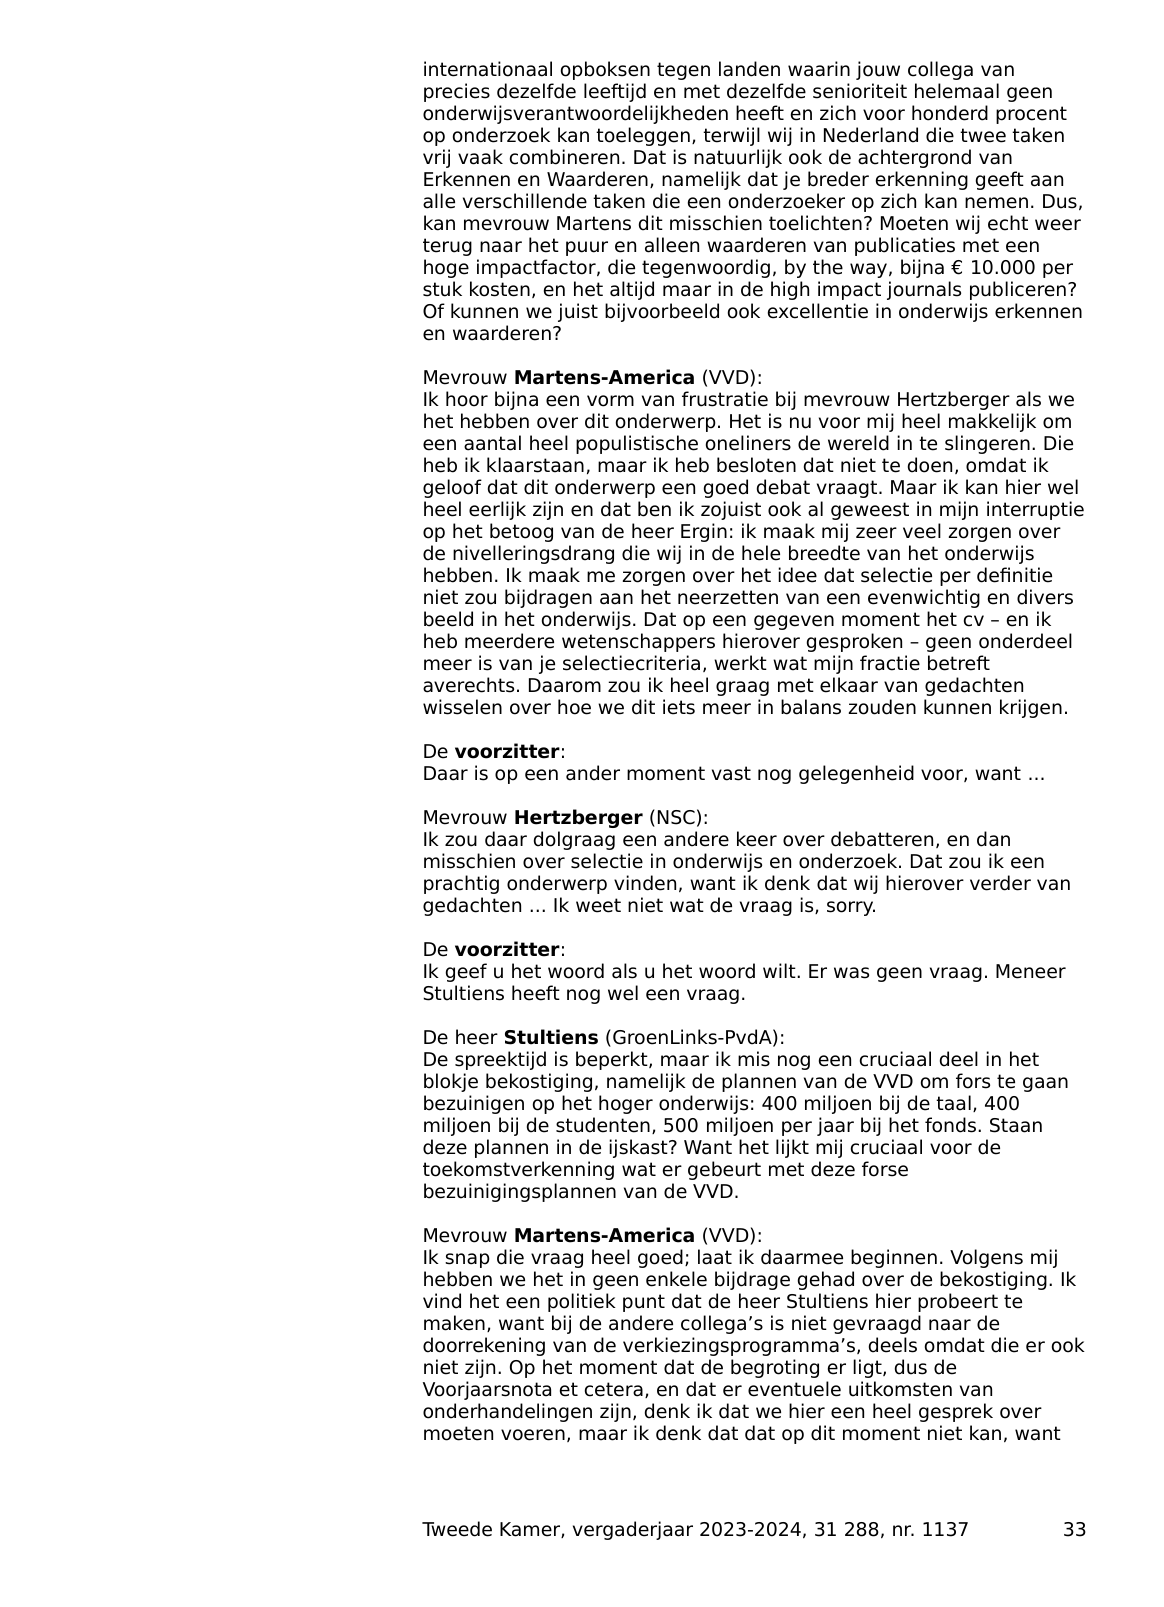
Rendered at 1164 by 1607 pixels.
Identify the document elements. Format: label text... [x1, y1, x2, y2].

text Mevrouw Martens-America (VVD): [422, 1225, 1087, 1247]
text internationaal opboksen tegen landen waarin jouw collega van precies dezelfde leeftijd en met dezelfde senioriteit helemaal geen onderwijsverantwoordelijkheden heeft en zich voor honderd procent op onderzoek kan toeleggen, terwijl wij in Nederland die twee taken vrij vaak combineren. Dat is natuurlijk ook de achtergrond van Erkennen en Waarderen, namelijk dat je breder erkenning geeft aan alle verschillende taken die een onderzoeker op zich kan nemen. Dus, kan mevrouw Martens dit misschien toelichten? Moeten wij echt weer terug naar het puur en alleen waarderen van publicaties met een hoge impactfactor, die tegenwoordig, by the way, bijna € 10.000 per stuk kosten, en het altijd maar in de high impact journals publiceren? Of kunnen we juist bijvoorbeeld ook excellentie in onderwijs erkennen en waarderen? [422, 59, 1087, 345]
text Daar is op een ander moment vast nog gelegenheid voor, want ... [422, 763, 1087, 785]
text De voorzitter: [422, 741, 1087, 763]
text Ik snap die vraag heel goed; laat ik daarmee beginnen. Volgens mij hebben we het in geen enkele bijdrage gehad over de bekostiging. Ik vind het een politiek punt dat de heer Stultiens hier probeert te maken, want bij de andere collega’s is niet gevraagd naar de doorrekening van de verkiezingsprogramma’s, deels omdat die er ook niet zijn. Op het moment dat de begroting er ligt, dus de Voorjaarsnota et cetera, en dat er eventuele uitkomsten van onderhandelingen zijn, denk ik dat we hier een heel gesprek over moeten voeren, maar ik denk dat dat op dit moment niet kan, want [422, 1247, 1087, 1445]
text De heer Stultiens (GroenLinks-PvdA): [422, 1027, 1087, 1049]
text De spreektijd is beperkt, maar ik mis nog een cruciaal deel in het blokje bekostiging, namelijk de plannen van de VVD om fors te gaan bezuinigen op het hoger onderwijs: 400 miljoen bij de taal, 400 miljoen bij de studenten, 500 miljoen per jaar bij het fonds. Staan deze plannen in de ijskast? Want het lijkt mij cruciaal voor de toekomstverkenning wat er gebeurt met deze forse bezuinigingsplannen van de VVD. [422, 1049, 1087, 1203]
text Ik hoor bijna een vorm van frustratie bij mevrouw Hertzberger als we het hebben over dit onderwerp. Het is nu voor mij heel makkelijk om een aantal heel populistische oneliners de wereld in te slingeren. Die heb ik klaarstaan, maar ik heb besloten dat niet te doen, omdat ik geloof dat dit onderwerp een goed debat vraagt. Maar ik kan hier wel heel eerlijk zijn en dat ben ik zojuist ook al geweest in mijn interruptie op het betoog van de heer Ergin: ik maak mij zeer veel zorgen over de nivelleringsdrang die wij in de hele breedte van het onderwijs hebben. Ik maak me zorgen over het idee dat selectie per definitie niet zou bijdragen aan het neerzetten van een evenwichtig en divers beeld in het onderwijs. Dat op een gegeven moment het cv – en ik heb meerdere wetenschappers hierover gesproken – geen onderdeel meer is van je selectiecriteria, werkt wat mijn fractie betreft averechts. Daarom zou ik heel graag met elkaar van gedachten wisselen over hoe we dit iets meer in balans zouden kunnen krijgen. [422, 389, 1087, 719]
text Ik zou daar dolgraag een andere keer over debatteren, en dan misschien over selectie in onderwijs en onderzoek. Dat zou ik een prachtig onderwerp vinden, want ik denk dat wij hierover verder van gedachten ... Ik weet niet wat de vraag is, sorry. [422, 829, 1087, 917]
text Ik geef u het woord als u het woord wilt. Er was geen vraag. Meneer Stultiens heeft nog wel een vraag. [422, 961, 1087, 1005]
text Mevrouw Hertzberger (NSC): [422, 807, 1087, 829]
text De voorzitter: [422, 939, 1087, 961]
text Mevrouw Martens-America (VVD): [422, 367, 1087, 389]
